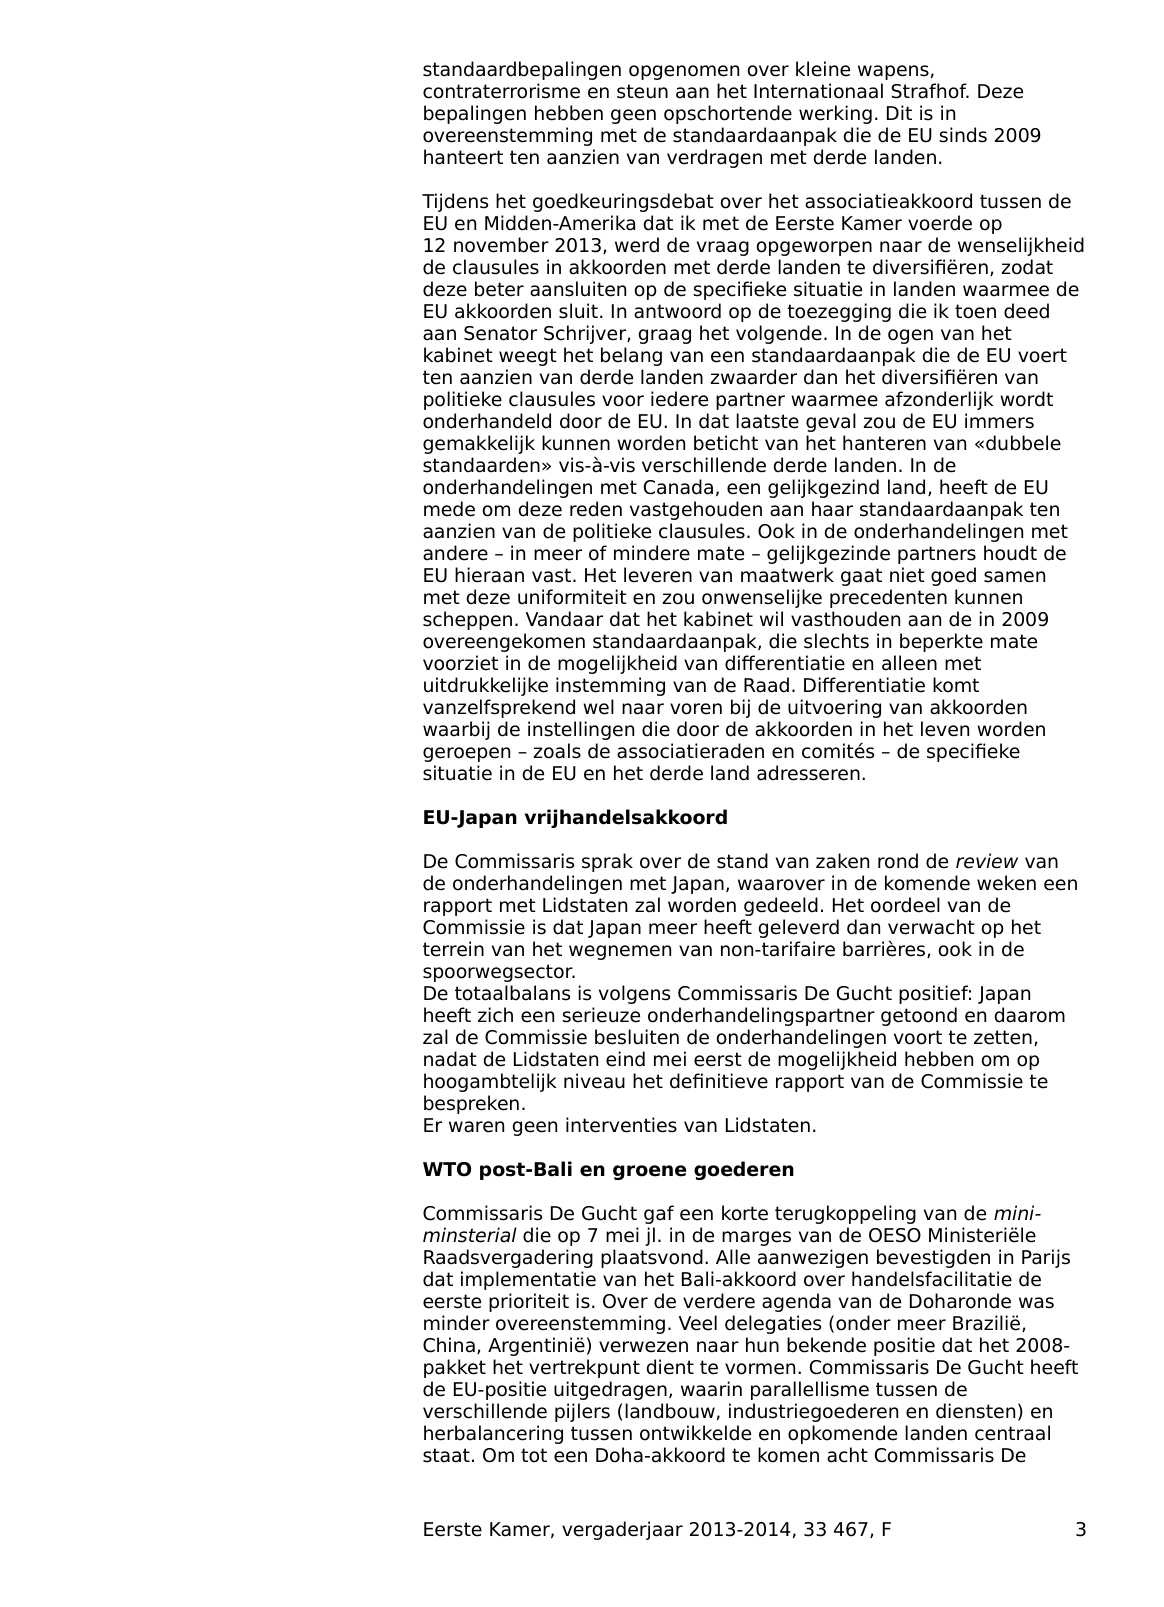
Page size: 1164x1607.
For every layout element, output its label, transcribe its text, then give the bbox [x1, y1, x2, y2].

text Er waren geen interventies van Lidstaten. [422, 1115, 1087, 1137]
text Tijdens het goedkeuringsdebat over het associatieakkoord tussen de EU en Midden-Amerika dat ik met de Eerste Kamer voerde op 12 november 2013, werd de vraag opgeworpen naar de wenselijkheid de clausules in akkoorden met derde landen te diversifiëren, zodat deze beter aansluiten op de specifieke situatie in landen waarmee de EU akkoorden sluit. In antwoord op de toezegging die ik toen deed aan Senator Schrijver, graag het volgende. In de ogen van het kabinet weegt het belang van een standaardaanpak die de EU voert ten aanzien van derde landen zwaarder dan het diversifiëren van politieke clausules voor iedere partner waarmee afzonderlijk wordt onderhandeld door de EU. In dat laatste geval zou de EU immers gemakkelijk kunnen worden beticht van het hanteren van «dubbele standaarden» vis-à-vis verschillende derde landen. In de onderhandelingen met Canada, een gelijkgezind land, heeft de EU mede om deze reden vastgehouden aan haar standaardaanpak ten aanzien van de politieke clausules. Ook in de onderhandelingen met andere – in meer of mindere mate – gelijkgezinde partners houdt de EU hieraan vast. Het leveren van maatwerk gaat niet goed samen met deze uniformiteit en zou onwenselijke precedenten kunnen scheppen. Vandaar dat het kabinet wil vasthouden aan de in 2009 overeengekomen standaardaanpak, die slechts in beperkte mate voorziet in de mogelijkheid van differentiatie en alleen met uitdrukkelijke instemming van de Raad. Differentiatie komt vanzelfsprekend wel naar voren bij de uitvoering van akkoorden waarbij de instellingen die door de akkoorden in het leven worden geroepen – zoals de associatieraden en comités – de specifieke situatie in de EU en het derde land adresseren. [422, 191, 1087, 784]
text standaardbepalingen opgenomen over kleine wapens, contraterrorisme en steun aan het Internationaal Strafhof. Deze bepalingen hebben geen opschortende werking. Dit is in overeenstemming met de standaardaanpak die de EU sinds 2009 hanteert ten aanzien van verdragen met derde landen. [422, 59, 1087, 169]
subtitle EU-Japan vrijhandelsakkoord [422, 807, 1087, 829]
text De Commissaris sprak over de stand van zaken rond de review van de onderhandelingen met Japan, waarover in de komende weken een rapport met Lidstaten zal worden gedeeld. Het oordeel van de Commissie is dat Japan meer heeft geleverd dan verwacht op het terrein van het wegnemen van non-tarifaire barrières, ook in de spoorwegsector. [422, 851, 1087, 983]
text Commissaris De Gucht gaf een korte terugkoppeling van de mini-minsterial die op 7 mei jl. in de marges van de OESO Ministeriële Raadsvergadering plaatsvond. Alle aanwezigen bevestigden in Parijs dat implementatie van het Bali-akkoord over handelsfacilitatie de eerste prioriteit is. Over de verdere agenda van de Doharonde was minder overeenstemming. Veel delegaties (onder meer Brazilië, China, Argentinië) verwezen naar hun bekende positie dat het 2008-pakket het vertrekpunt dient te vormen. Commissaris De Gucht heeft de EU-positie uitgedragen, waarin parallellisme tussen de verschillende pijlers (landbouw, industriegoederen en diensten) en herbalancering tussen ontwikkelde en opkomende landen centraal staat. Om tot een Doha-akkoord te komen acht Commissaris De [422, 1203, 1087, 1467]
subtitle WTO post-Bali en groene goederen [422, 1159, 1087, 1181]
text De totaalbalans is volgens Commissaris De Gucht positief: Japan heeft zich een serieuze onderhandelingspartner getoond en daarom zal de Commissie besluiten de onderhandelingen voort te zetten, nadat de Lidstaten eind mei eerst de mogelijkheid hebben om op hoogambtelijk niveau het definitieve rapport van de Commissie te bespreken. [422, 983, 1087, 1115]
